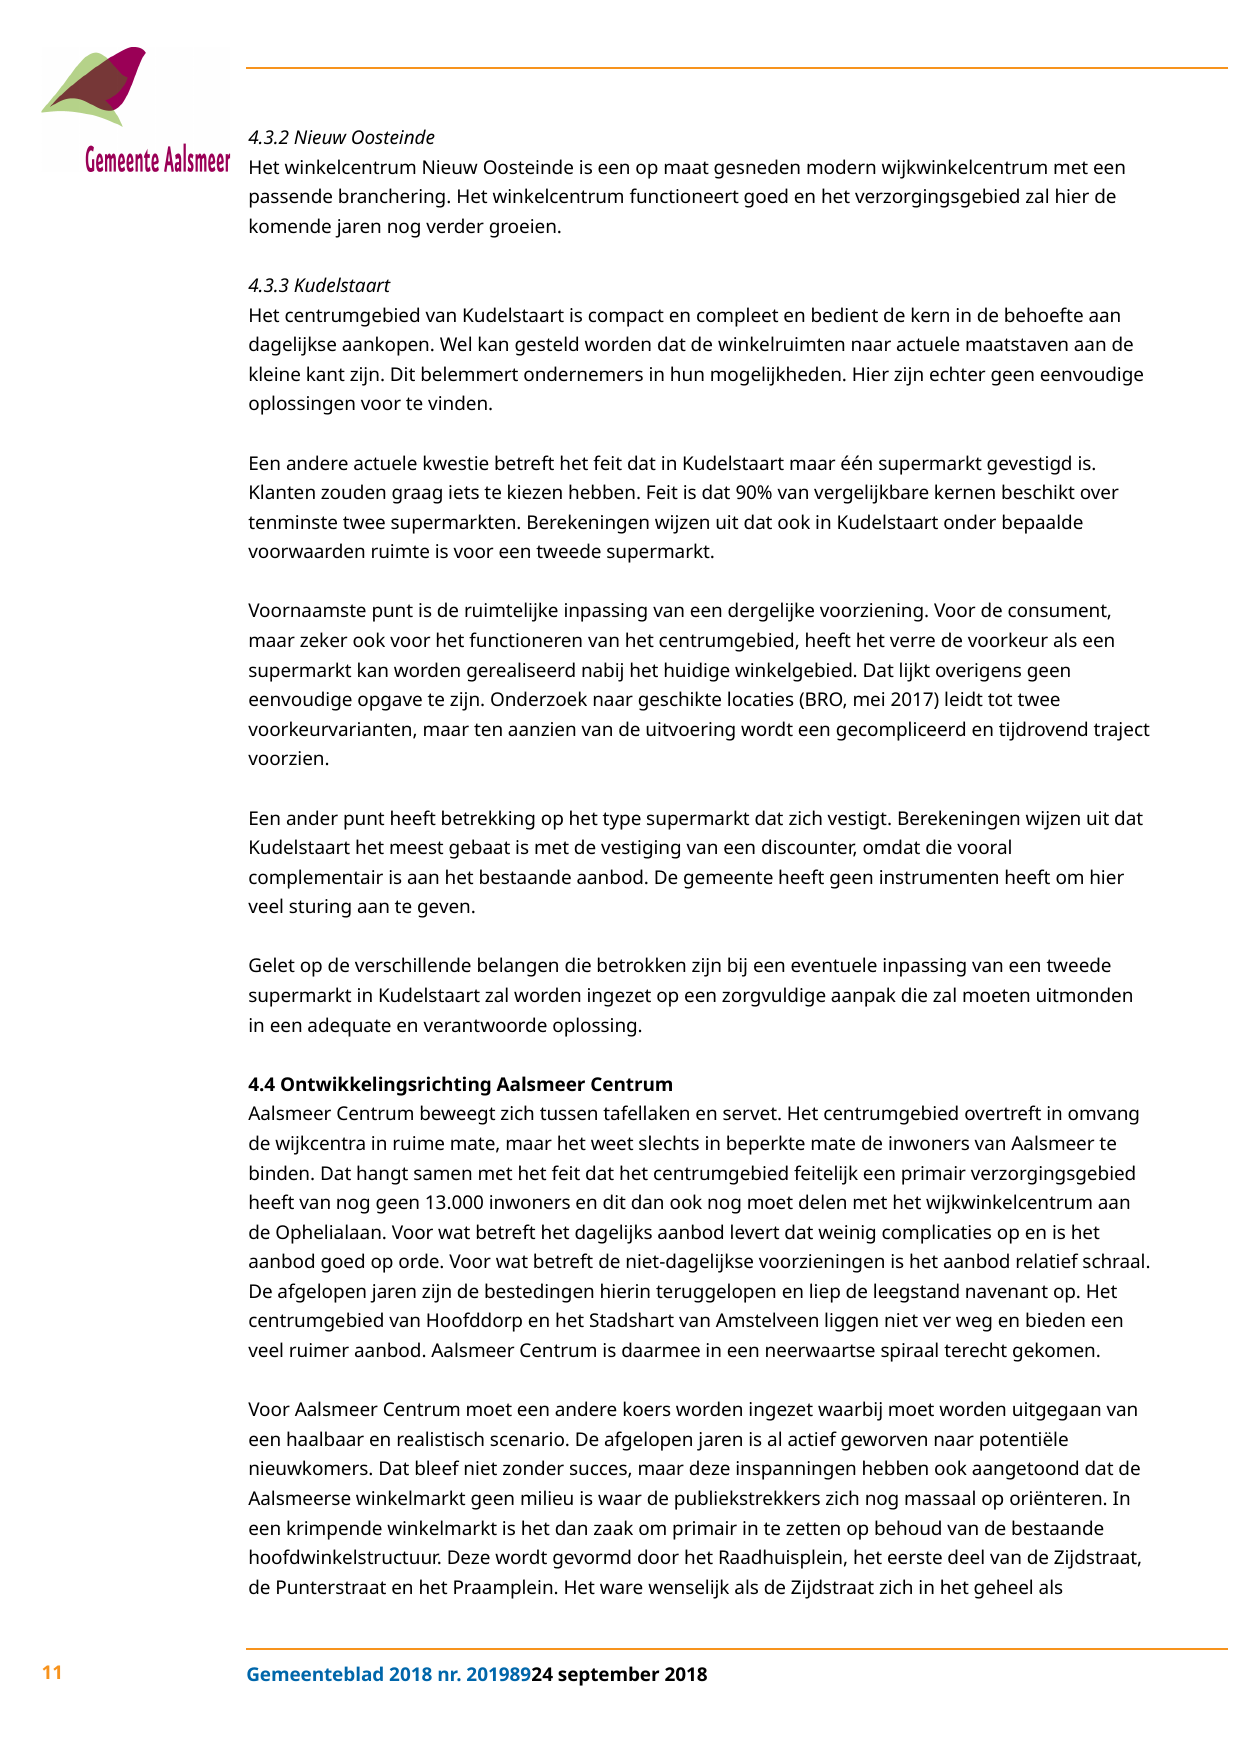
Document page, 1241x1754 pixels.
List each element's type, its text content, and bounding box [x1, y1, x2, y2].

text Voornaamste punt is de ruimtelijke inpassing van een dergelijke voorziening. Voor de consument, maar zeker ook voor het functioneren van het centrumgebied, heeft het verre de voorkeur als een supermarkt kan worden gerealiseerd nabij het huidige winkelgebied. Dat lijkt overigens geen eenvoudige opgave te zijn. Onderzoek naar geschikte locaties (BRO, mei 2017) leidt tot twee voorkeurvarianten, maar ten aanzien van de uitvoering wordt een gecompliceerd en tijdrovend traject voorzien. [248, 598, 1152, 771]
text Voor Aalsmeer Centrum moet een andere koers worden ingezet waarbij moet worden uitgegaan van een haalbaar en realistisch scenario. De afgelopen jaren is al actief geworven naar potentiële nieuwkomers. Dat bleef niet zonder succes, maar deze inspanningen hebben ook aangetoond dat de Aalsmeerse winkelmarkt geen milieu is waar de publiekstrekkers zich nog massaal op oriënteren. In een krimpende winkelmarkt is het dan zaak om primair in te zetten op behoud van de bestaande hoofdwinkelstructuur. Deze wordt gevormd door het Raadhuisplein, het eerste deel van de Zijdstraat, de Punterstraat en het Praamplein. Het ware wenselijk als de Zijdstraat zich in het geheel als [248, 1396, 1152, 1600]
picture [41, 47, 231, 172]
text 4.3.3 Kudelstaart [248, 272, 1152, 298]
text 4.3.2 Nieuw Oosteinde [248, 124, 1152, 150]
text Het winkelcentrum Nieuw Oosteinde is een op maat gesneden modern wijkwinkelcentrum met een passende branchering. Het winkelcentrum functioneert goed en het verzorgingsgebied zal hier de komende jaren nog verder groeien. [248, 154, 1152, 239]
text Aalsmeer Centrum beweegt zich tussen tafellaken en servet. Het centrumgebied overtreft in omvang de wijkcentra in ruime mate, maar het weet slechts in beperkte mate de inwoners van Aalsmeer te binden. Dat hangt samen met het feit dat het centrumgebied feitelijk een primair verzorgingsgebied heeft van nog geen 13.000 inwoners en dit dan ook nog moet delen met het wijkwinkelcentrum aan de Ophelialaan. Voor wat betreft het dagelijks aanbod levert dat weinig complicaties op en is het aanbod goed op orde. Voor wat betreft de niet-dagelijkse voorzieningen is het aanbod relatief schraal. De afgelopen jaren zijn de bestedingen hierin teruggelopen en liep de leegstand navenant op. Het centrumgebied van Hoofddorp en het Stadshart van Amstelveen liggen niet ver weg en bieden een veel ruimer aanbod. Aalsmeer Centrum is daarmee in een neerwaartse spiraal terecht gekomen. [248, 1101, 1152, 1363]
text Een andere actuele kwestie betreft het feit dat in Kudelstaart maar één supermarkt gevestigd is. Klanten zouden graag iets te kiezen hebben. Feit is dat 90% van vergelijkbare kernen beschikt over tenminste twee supermarkten. Berekeningen wijzen uit dat ook in Kudelstaart onder bepaalde voorwaarden ruimte is voor een tweede supermarkt. [248, 450, 1152, 564]
text 4.4 Ontwikkelingsrichting Aalsmeer Centrum [248, 1071, 1152, 1097]
text Een ander punt heeft betrekking op het type supermarkt dat zich vestigt. Berekeningen wijzen uit dat Kudelstaart het meest gebaat is met de vestiging van een discounter, omdat die vooral complementair is aan het bestaande aanbod. De gemeente heeft geen instrumenten heeft om hier veel sturing aan te geven. [248, 805, 1152, 919]
text Het centrumgebied van Kudelstaart is compact en compleet en bedient de kern in de behoefte aan dagelijkse aankopen. Wel kan gesteld worden dat de winkelruimten naar actuele maatstaven aan de kleine kant zijn. Dit belemmert ondernemers in hun mogelijkheden. Hier zijn echter geen eenvoudige oplossingen voor te vinden. [248, 302, 1152, 416]
text Gelet op de verschillende belangen die betrokken zijn bij een eventuele inpassing van een tweede supermarkt in Kudelstaart zal worden ingezet op een zorgvuldige aanpak die zal moeten uitmonden in een adequate en verantwoorde oplossing. [248, 953, 1152, 1038]
